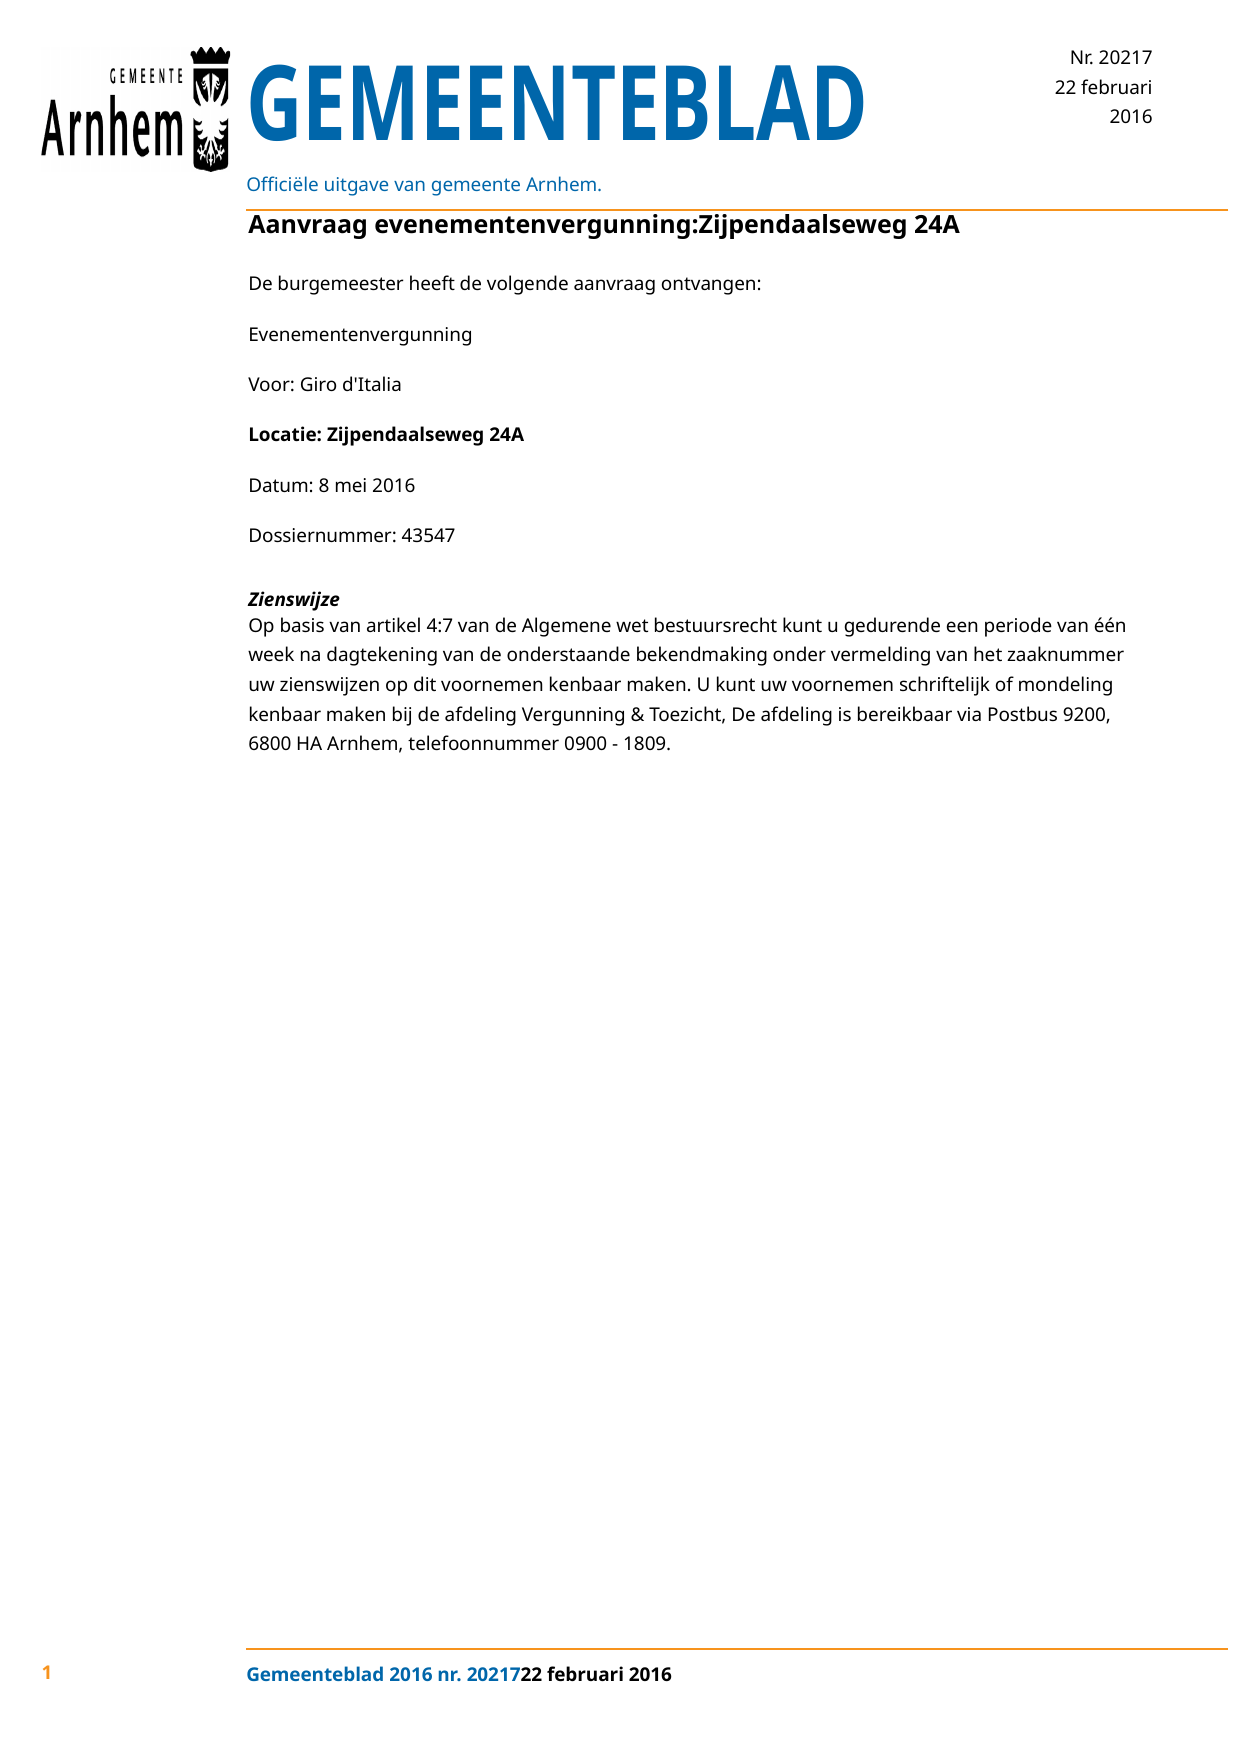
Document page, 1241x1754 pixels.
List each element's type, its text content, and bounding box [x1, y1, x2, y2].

text Datum: 8 mei 2016 [248, 472, 1152, 498]
text Dossiernummer: 43547 [248, 522, 1152, 548]
picture [41, 47, 231, 172]
text Aanvraag evenementenvergunning:Zijpendaalseweg 24A [248, 211, 1152, 241]
text De burgemeester heeft de volgende aanvraag ontvangen: [248, 270, 1152, 296]
text Op basis van artikel 4:7 van de Algemene wet bestuursrecht kunt u gedurende een periode van één week na dagtekening van de onderstaande bekendmaking onder vermelding van het zaaknummer uw zienswijzen op dit voornemen kenbaar maken. U kunt uw voornemen schriftelijk of mondeling kenbaar maken bij de afdeling Vergunning & Toezicht, De afdeling is bereikbaar via Postbus 9200, 6800 HA Arnhem, telefoonnummer 0900 - 1809. [248, 612, 1152, 756]
text Locatie: Zijpendaalseweg 24A [248, 422, 1152, 447]
text Voor: Giro d'Italia [248, 371, 1152, 397]
text Evenementenvergunning [248, 321, 1152, 346]
text Zienswijze [248, 586, 1152, 612]
